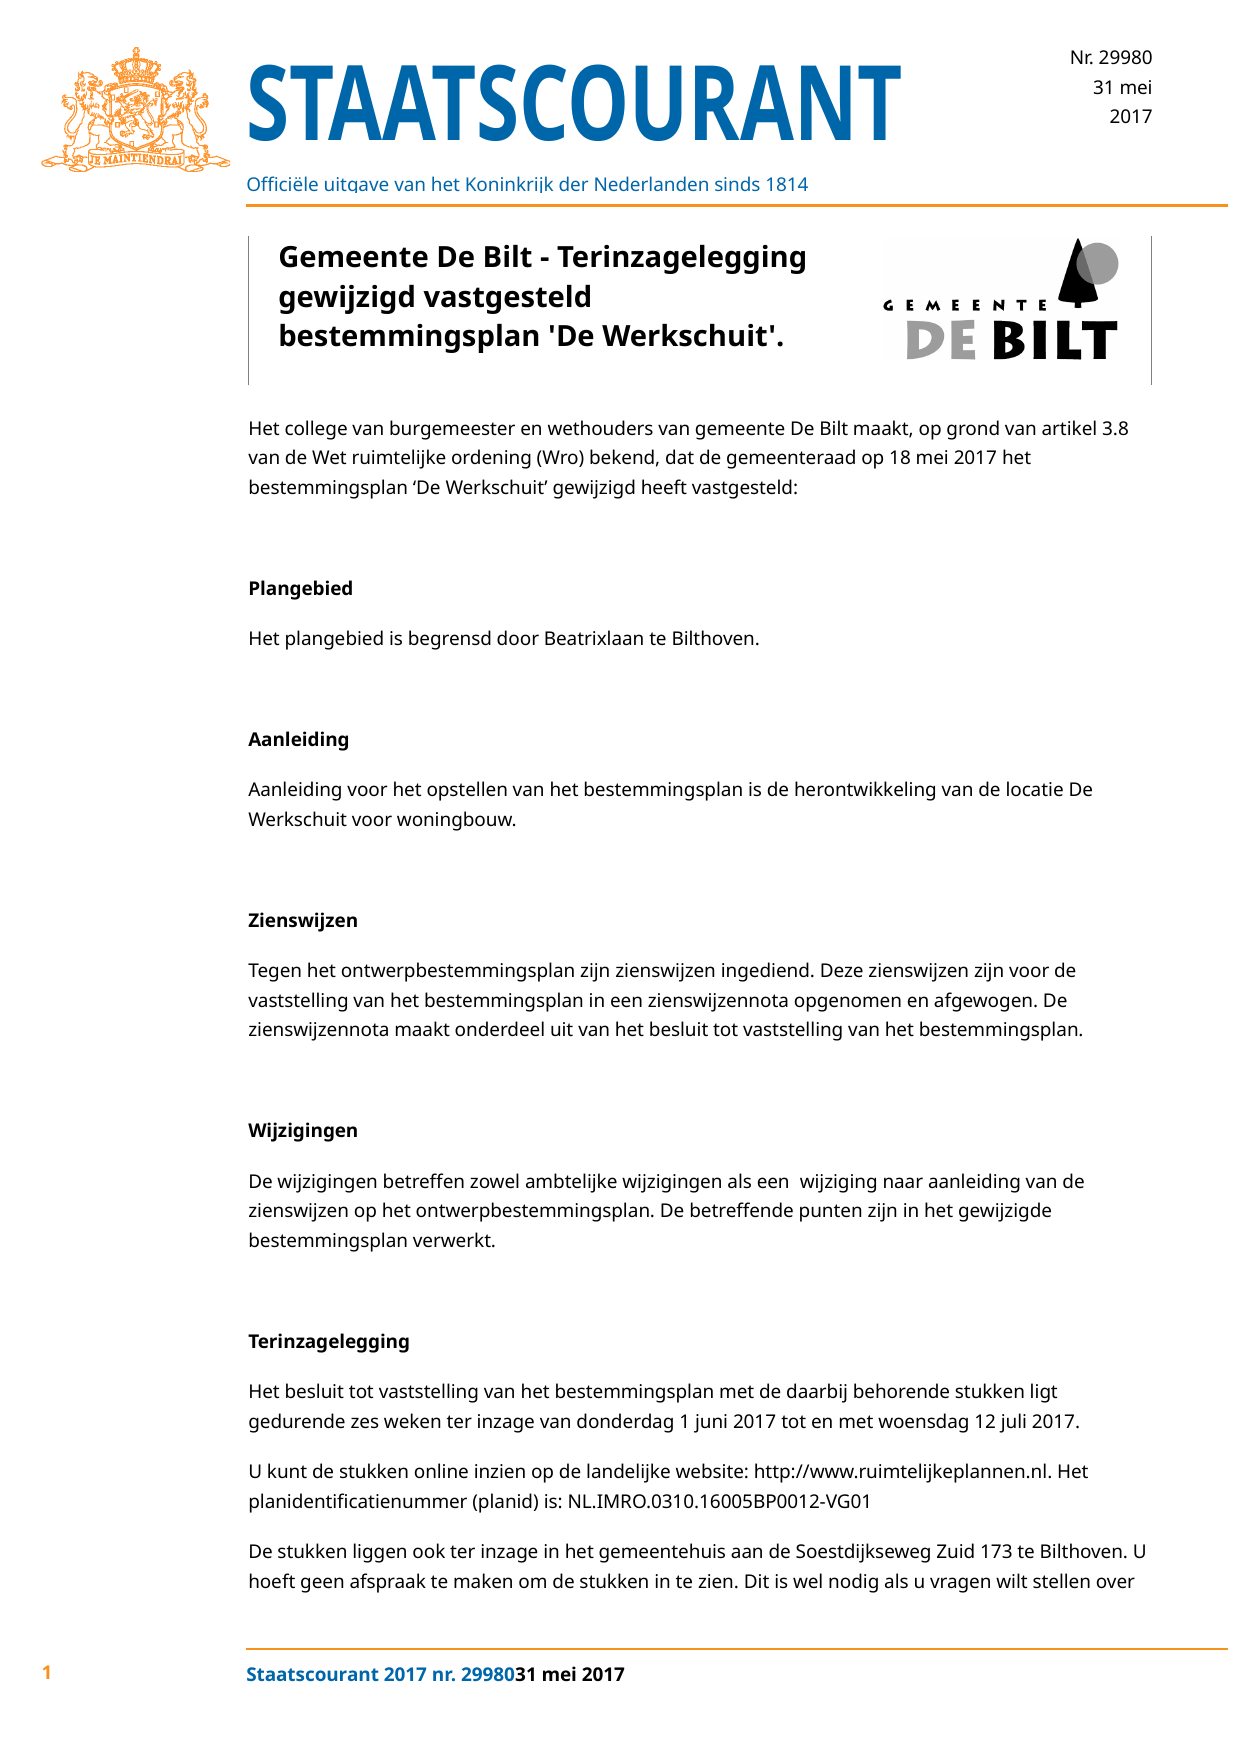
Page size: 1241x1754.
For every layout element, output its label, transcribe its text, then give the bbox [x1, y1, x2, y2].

text Het besluit tot vaststelling van het bestemmingsplan met de daarbij behorende stukken ligt gedurende zes weken ter inzage van donderdag 1 juni 2017 tot en met woensdag 12 juli 2017. [248, 1378, 1152, 1433]
text De wijzigingen betreffen zowel ambtelijke wijzigingen als een wijziging naar aanleiding van de zienswijzen op het ontwerpbestemmingsplan. De betreffende punten zijn in het gewijzigde bestemmingsplan verwerkt. [248, 1168, 1152, 1253]
text Wijzigingen [248, 1117, 1152, 1143]
text Het plangebied is begrensd door Beatrixlaan te Bilthoven. [248, 625, 1152, 651]
text Terinzagelegging [248, 1328, 1152, 1353]
picture [882, 236, 1119, 360]
text Aanleiding voor het opstellen van het bestemmingsplan is de herontwikkeling van de locatie De Werkschuit voor woningbouw. [248, 777, 1152, 832]
text Aanleiding [248, 726, 1152, 752]
text Plangebied [248, 575, 1152, 601]
text Tegen het ontwerpbestemmingsplan zijn zienswijzen ingediend. Deze zienswijzen zijn voor de vaststelling van het bestemmingsplan in een zienswijzennota opgenomen en afgewogen. De zienswijzennota maakt onderdeel uit van het besluit tot vaststelling van het bestemmingsplan. [248, 957, 1152, 1042]
picture [41, 47, 231, 172]
table_header Gemeente De Bilt - Terinzagelegging gewijzigd vastgesteld bestemmingsplan 'De Werkschuit'. [249, 236, 850, 385]
text Zienswijzen [248, 907, 1152, 933]
text U kunt de stukken online inzien op de landelijke website: http://www.ruimtelijkeplannen.nl. Het planidentificatienummer (planid) is: NL.IMRO.0310.16005BP0012-VG01 [248, 1458, 1152, 1513]
text De stukken liggen ook ter inzage in het gemeentehuis aan de Soestdijkseweg Zuid 173 te Bilthoven. U hoeft geen afspraak te maken om de stukken in te zien. Dit is wel nodig als u vragen wilt stellen over [248, 1538, 1152, 1593]
text Het college van burgemeester en wethouders van gemeente De Bilt maakt, op grond van artikel 3.8 van de Wet ruimtelijke ordening (Wro) bekend, dat de gemeenteraad op 18 mei 2017 het bestemmingsplan ‘De Werkschuit’ gewijzigd heeft vastgesteld: [248, 415, 1152, 500]
table_header [850, 236, 1151, 385]
